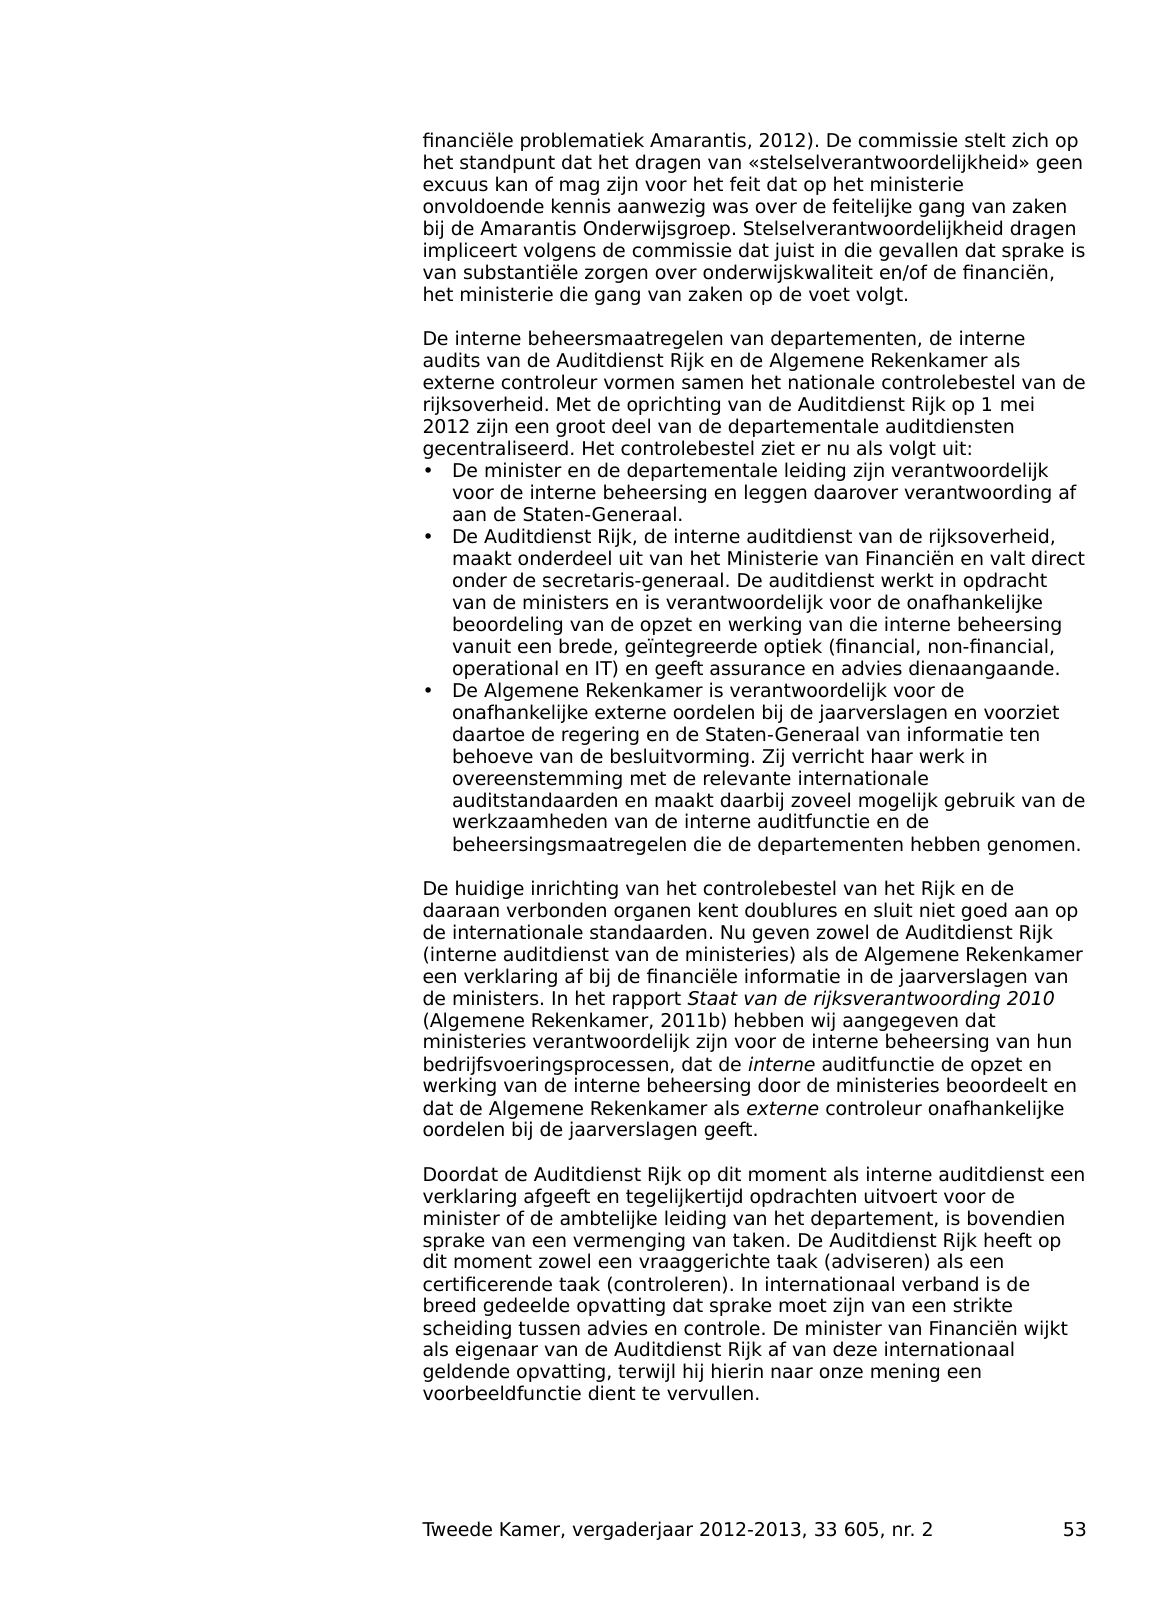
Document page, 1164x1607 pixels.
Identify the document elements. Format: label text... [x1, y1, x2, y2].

text De huidige inrichting van het controlebestel van het Rijk en de daaraan verbonden organen kent doublures en sluit niet goed aan op de internationale standaarden. Nu geven zowel de Auditdienst Rijk (interne auditdienst van de ministeries) als de Algemene Rekenkamer een verklaring af bij de financiële informatie in de jaarverslagen van de ministers. In het rapport Staat van de rijksverantwoording 2010 (Algemene Rekenkamer, 2011b) hebben wij aangegeven dat ministeries verantwoordelijk zijn voor de interne beheersing van hun bedrijfsvoeringsprocessen, dat de interne auditfunctie de opzet en werking van de interne beheersing door de ministeries beoordeelt en dat de Algemene Rekenkamer als externe controleur onafhankelijke oordelen bij de jaarverslagen geeft. [422, 878, 1087, 1141]
text De interne beheersmaatregelen van departementen, de interne audits van de Auditdienst Rijk en de Algemene Rekenkamer als externe controleur vormen samen het nationale controlebestel van de rijksoverheid. Met de oprichting van de Auditdienst Rijk op 1 mei 2012 zijn een groot deel van de departementale auditdiensten gecentraliseerd. Het controlebestel ziet er nu als volgt uit: [422, 328, 1087, 460]
text • De minister en de departementale leiding zijn verantwoordelijk voor de interne beheersing en leggen daarover verantwoording af aan de Staten-Generaal. [422, 460, 1087, 526]
text • De Algemene Rekenkamer is verantwoordelijk voor de onafhankelijke externe oordelen bij de jaarverslagen en voorziet daartoe de regering en de Staten-Generaal van informatie ten behoeve van de besluitvorming. Zij verricht haar werk in overeenstemming met de relevante internationale auditstandaarden en maakt daarbij zoveel mogelijk gebruik van de werkzaamheden van de interne auditfunctie en de beheersingsmaatregelen die de departementen hebben genomen. [422, 679, 1087, 855]
text • De Auditdienst Rijk, de interne auditdienst van de rijksoverheid, maakt onderdeel uit van het Ministerie van Financiën en valt direct onder de secretaris-generaal. De auditdienst werkt in opdracht van de ministers en is verantwoordelijk voor de onafhankelijke beoordeling van de opzet en werking van die interne beheersing vanuit een brede, geïntegreerde optiek (financial, non-financial, operational en IT) en geeft assurance en advies dienaangaande. [422, 526, 1087, 679]
text financiële problematiek Amarantis, 2012). De commissie stelt zich op het standpunt dat het dragen van «stelselverantwoordelijkheid» geen excuus kan of mag zijn voor het feit dat op het ministerie onvoldoende kennis aanwezig was over de feitelijke gang van zaken bij de Amarantis Onderwijsgroep. Stelselverantwoordelijkheid dragen impliceert volgens de commissie dat juist in die gevallen dat sprake is van substantiële zorgen over onderwijskwaliteit en/of de financiën, het ministerie die gang van zaken op de voet volgt. [422, 130, 1087, 306]
text Doordat de Auditdienst Rijk op dit moment als interne auditdienst een verklaring afgeeft en tegelijkertijd opdrachten uitvoert voor de minister of de ambtelijke leiding van het departement, is bovendien sprake van een vermenging van taken. De Auditdienst Rijk heeft op dit moment zowel een vraaggerichte taak (adviseren) als een certificerende taak (controleren). In internationaal verband is de breed gedeelde opvatting dat sprake moet zijn van een strikte scheiding tussen advies en controle. De minister van Financiën wijkt als eigenaar van de Auditdienst Rijk af van deze internationaal geldende opvatting, terwijl hij hierin naar onze mening een voorbeeldfunctie dient te vervullen. [422, 1163, 1087, 1405]
